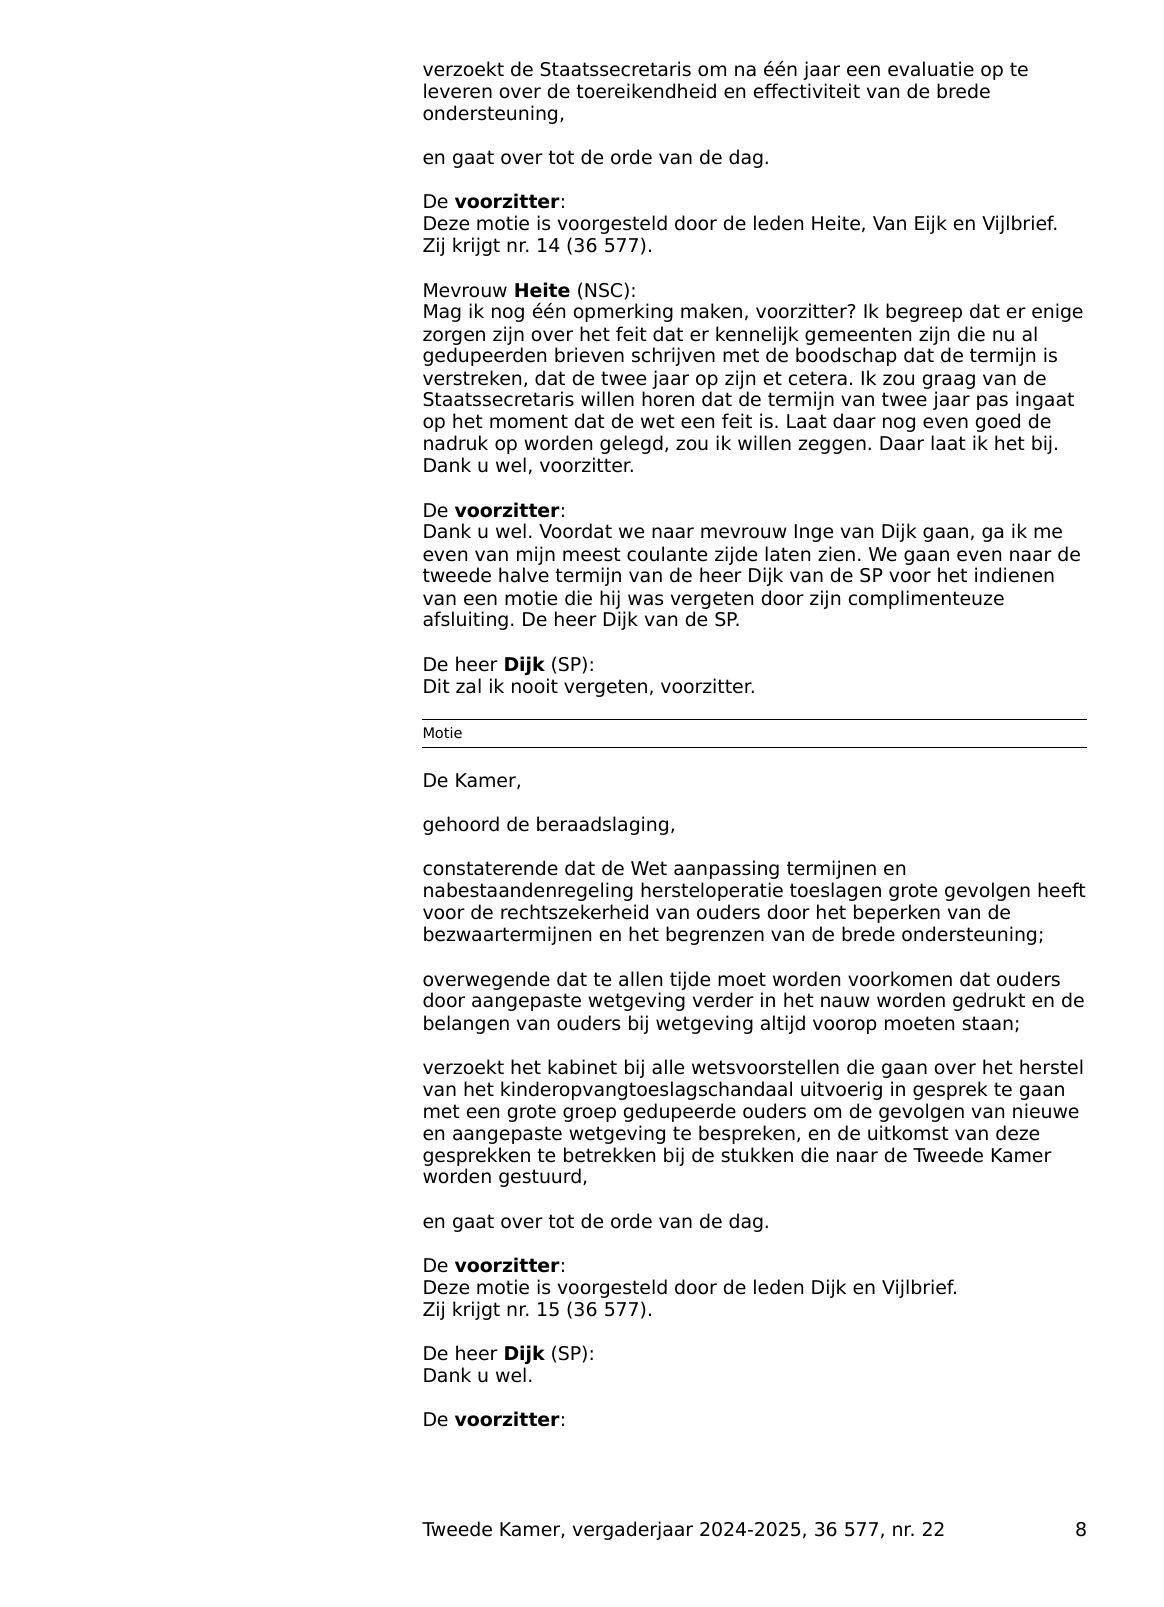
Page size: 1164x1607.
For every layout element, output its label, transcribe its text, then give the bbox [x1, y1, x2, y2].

text De voorzitter: [422, 1409, 1087, 1431]
table_header Motie [422, 720, 1087, 747]
text De voorzitter: [422, 499, 1087, 521]
text en gaat over tot de orde van de dag. [422, 147, 1087, 169]
text Deze motie is voorgesteld door de leden Dijk en Vijlbrief. [422, 1277, 1087, 1299]
text Mevrouw Heite (NSC): [422, 279, 1087, 301]
text en gaat over tot de orde van de dag. [422, 1211, 1087, 1233]
text Dit zal ik nooit vergeten, voorzitter. [422, 676, 1087, 697]
text De Kamer, [422, 770, 1087, 792]
text Dank u wel. Voordat we naar mevrouw Inge van Dijk gaan, ga ik me even van mijn meest coulante zijde laten zien. We gaan even naar de tweede halve termijn van de heer Dijk van de SP voor het indienen van een motie die hij was vergeten door zijn complimenteuze afsluiting. De heer Dijk van de SP. [422, 521, 1087, 631]
text gehoord de beraadslaging, [422, 814, 1087, 836]
text Dank u wel, voorzitter. [422, 455, 1087, 477]
text De heer Dijk (SP): [422, 1343, 1087, 1365]
text verzoekt de Staatssecretaris om na één jaar een evaluatie op te leveren over de toereikendheid en effectiviteit van de brede ondersteuning, [422, 59, 1087, 125]
text Zij krijgt nr. 14 (36 577). [422, 235, 1087, 257]
text constaterende dat de Wet aanpassing termijnen en nabestaandenregeling hersteloperatie toeslagen grote gevolgen heeft voor de rechtszekerheid van ouders door het beperken van de bezwaartermijnen en het begrenzen van de brede ondersteuning; [422, 858, 1087, 946]
text Zij krijgt nr. 15 (36 577). [422, 1299, 1087, 1321]
text Deze motie is voorgesteld door de leden Heite, Van Eijk en Vijlbrief. [422, 213, 1087, 235]
text overwegende dat te allen tijde moet worden voorkomen dat ouders door aangepaste wetgeving verder in het nauw worden gedrukt en de belangen van ouders bij wetgeving altijd voorop moeten staan; [422, 968, 1087, 1034]
text Mag ik nog één opmerking maken, voorzitter? Ik begreep dat er enige zorgen zijn over het feit dat er kennelijk gemeenten zijn die nu al gedupeerden brieven schrijven met de boodschap dat de termijn is verstreken, dat de twee jaar op zijn et cetera. Ik zou graag van de Staatssecretaris willen horen dat de termijn van twee jaar pas ingaat op het moment dat de wet een feit is. Laat daar nog even goed de nadruk op worden gelegd, zou ik willen zeggen. Daar laat ik het bij. [422, 301, 1087, 455]
text verzoekt het kabinet bij alle wetsvoorstellen die gaan over het herstel van het kinderopvangtoeslagschandaal uitvoerig in gesprek te gaan met een grote groep gedupeerde ouders om de gevolgen van nieuwe en aangepaste wetgeving te bespreken, en de uitkomst van deze gesprekken te betrekken bij de stukken die naar de Tweede Kamer worden gestuurd, [422, 1057, 1087, 1188]
text De voorzitter: [422, 191, 1087, 213]
text De voorzitter: [422, 1255, 1087, 1277]
text Dank u wel. [422, 1365, 1087, 1387]
text De heer Dijk (SP): [422, 653, 1087, 676]
